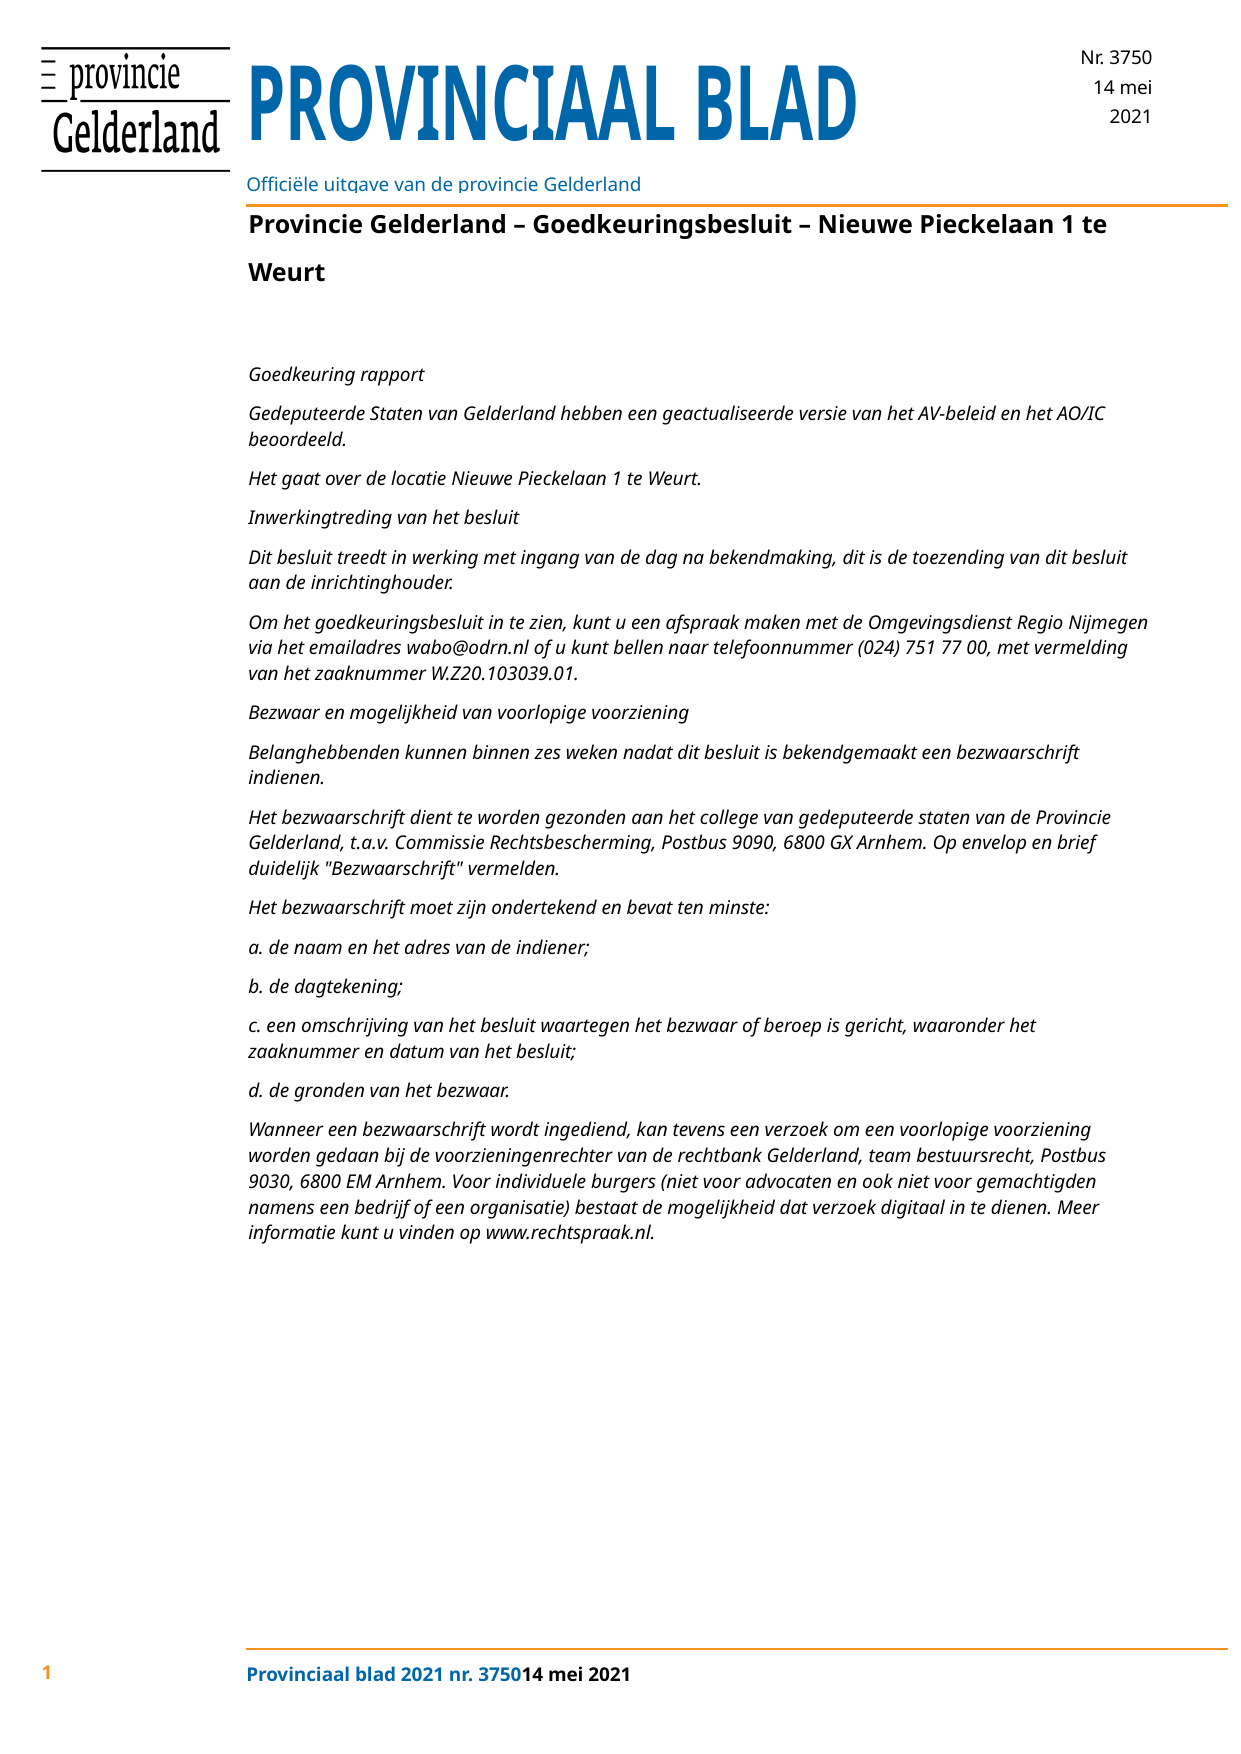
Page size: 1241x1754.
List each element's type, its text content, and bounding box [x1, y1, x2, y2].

picture [41, 47, 231, 172]
text Om het goedkeuringsbesluit in te zien, kunt u een afspraak maken met de Omgevingsdienst Regio Nijmegen via het emailadres wabo@odrn.nl of u kunt bellen naar telefoonnummer (024) 751 77 00, met vermelding van het zaaknummer W.Z20.103039.01. [248, 609, 1152, 686]
text Goedkeuring rapport [248, 361, 1152, 387]
text Het bezwaarschrift dient te worden gezonden aan het college van gedeputeerde staten van de Provincie Gelderland, t.a.v. Commissie Rechtsbescherming, Postbus 9090, 6800 GX Arnhem. Op envelop en brief duidelijk "Bezwaarschrift" vermelden. [248, 804, 1152, 881]
text Inwerkingtreding van het besluit [248, 504, 1152, 530]
text Bezwaar en mogelijkheid van voorlopige voorziening [248, 699, 1152, 725]
text Wanneer een bezwaarschrift wordt ingediend, kan tevens een verzoek om een voorlopige voorziening worden gedaan bij de voorzieningenrechter van de rechtbank Gelderland, team bestuursrecht, Postbus 9030, 6800 EM Arnhem. Voor individuele burgers (niet voor advocaten en ook niet voor gemachtigden namens een bedrijf of een organisatie) bestaat de mogelijkheid dat verzoek digitaal in te dienen. Meer informatie kunt u vinden op www.rechtspraak.nl. [248, 1117, 1152, 1245]
text d. de gronden van het bezwaar. [248, 1077, 1152, 1103]
text c. een omschrijving van het besluit waartegen het bezwaar of beroep is gericht, waaronder het zaaknummer en datum van het besluit; [248, 1012, 1152, 1064]
text Dit besluit treedt in werking met ingang van de dag na bekendmaking, dit is de toezending van dit besluit aan de inrichtinghouder. [248, 544, 1152, 595]
text Provincie Gelderland – Goedkeuringsbesluit – Nieuwe Pieckelaan 1 te Weurt [248, 207, 1152, 288]
text Gedeputeerde Staten van Gelderland hebben een geactualiseerde versie van het AV-beleid en het AO/IC beoordeeld. [248, 400, 1152, 452]
text Het bezwaarschrift moet zijn ondertekend en bevat ten minste: [248, 894, 1152, 920]
text Belanghebbenden kunnen binnen zes weken nadat dit besluit is bekendgemaakt een bezwaarschrift indienen. [248, 739, 1152, 790]
text Het gaat over de locatie Nieuwe Pieckelaan 1 te Weurt. [248, 465, 1152, 491]
text a. de naam en het adres van de indiener; [248, 934, 1152, 959]
text b. de dagtekening; [248, 973, 1152, 999]
